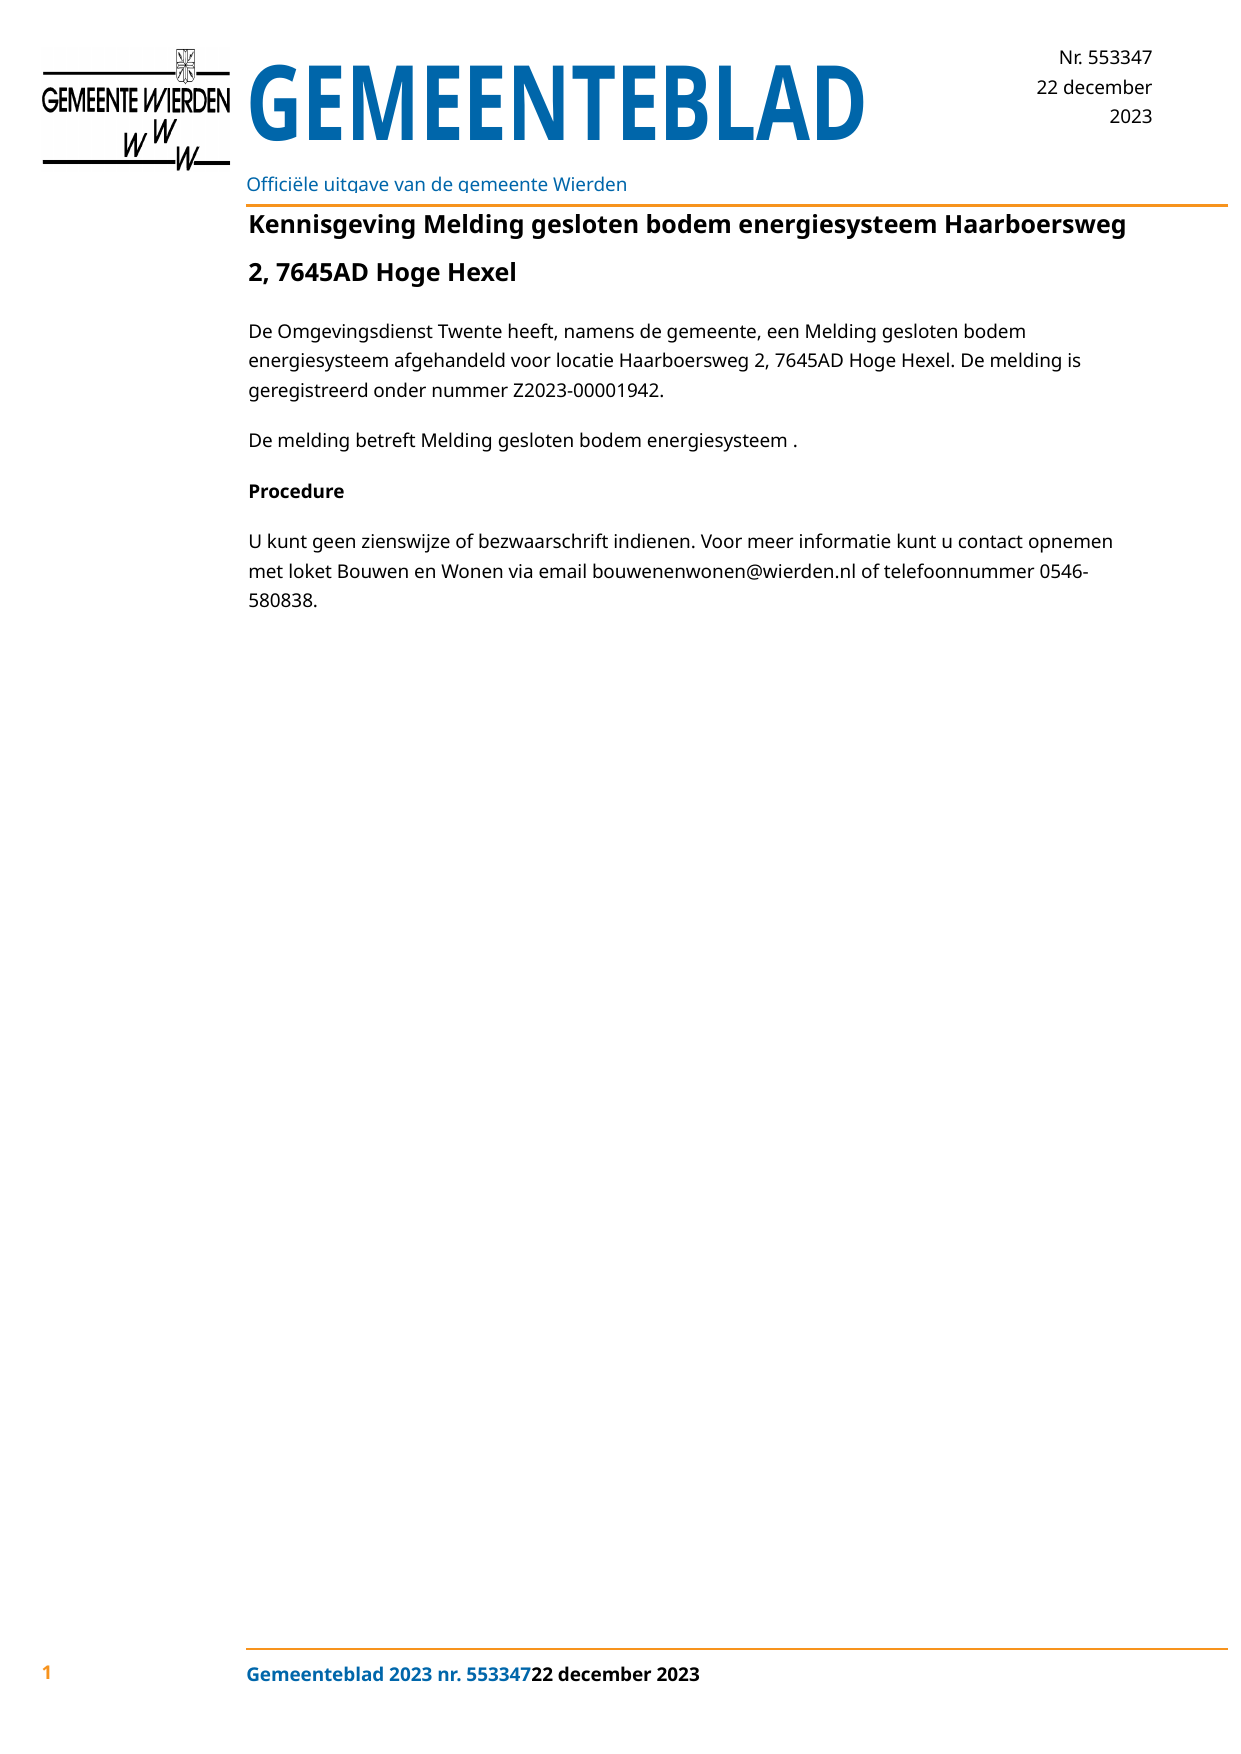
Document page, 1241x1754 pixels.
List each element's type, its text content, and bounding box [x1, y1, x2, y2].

text Procedure [248, 478, 1152, 504]
text Kennisgeving Melding gesloten bodem energiesysteem Haarboersweg 2, 7645AD Hoge Hexel [248, 207, 1152, 288]
picture [41, 47, 231, 172]
text De Omgevingsdienst Twente heeft, namens de gemeente, een Melding gesloten bodem energiesysteem afgehandeld voor locatie Haarboersweg 2, 7645AD Hoge Hexel. De melding is geregistreerd onder nummer Z2023-00001942. [248, 318, 1152, 403]
text U kunt geen zienswijze of bezwaarschrift indienen. Voor meer informatie kunt u contact opnemen met loket Bouwen en Wonen via email bouwenenwonen@wierden.nl of telefoonnummer 0546-580838. [248, 528, 1152, 613]
text De melding betreft Melding gesloten bodem energiesysteem . [248, 427, 1152, 453]
